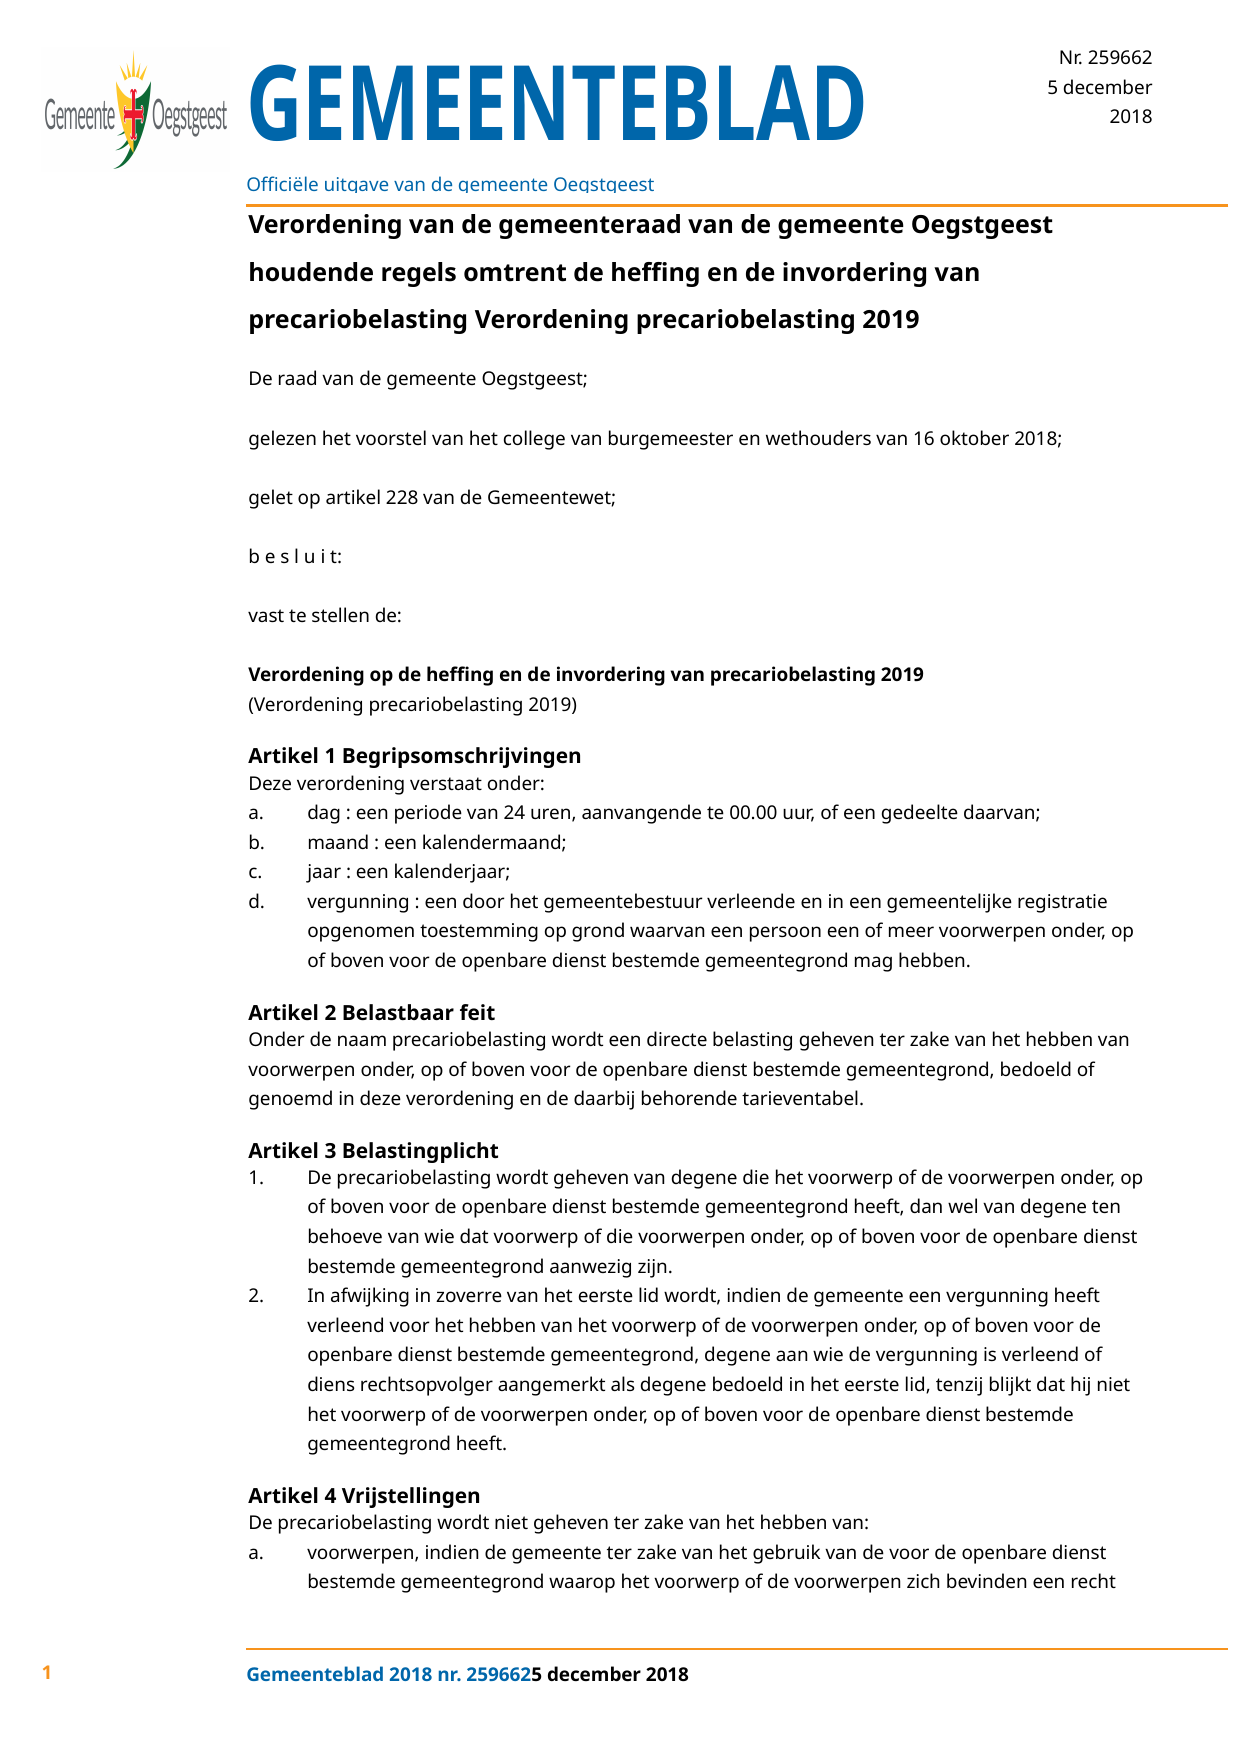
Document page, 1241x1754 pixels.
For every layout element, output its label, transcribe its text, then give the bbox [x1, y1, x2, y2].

text De raad van de gemeente Oegstgeest; [248, 366, 1152, 391]
list jaar : een kalenderjaar; [248, 858, 1152, 884]
text Artikel 1 Begripsomschrijvingen [248, 741, 1152, 770]
picture [41, 47, 231, 172]
list vergunning : een door het gemeentebestuur verleende en in een gemeentelijke registratie opgenomen toestemming op grond waarvan een persoon een of meer voorwerpen onder, op of boven voor de openbare dienst bestemde gemeentegrond mag hebben. [248, 888, 1152, 973]
text Onder de naam precariobelasting wordt een directe belasting geheven ter zake van het hebben van voorwerpen onder, op of boven voor de openbare dienst bestemde gemeentegrond, bedoeld of genoemd in deze verordening en de daarbij behorende tarieventabel. [248, 1026, 1152, 1111]
list dag : een periode van 24 uren, aanvangende te 00.00 uur, of een gedeelte daarvan; [248, 799, 1152, 825]
text Artikel 2 Belastbaar feit [248, 998, 1152, 1026]
text Artikel 3 Belastingplicht [248, 1136, 1152, 1164]
list In afwijking in zoverre van het eerste lid wordt, indien de gemeente een vergunning heeft verleend voor het hebben van het voorwerp of de voorwerpen onder, op of boven voor de openbare dienst bestemde gemeentegrond, degene aan wie de vergunning is verleend of diens rechtsopvolger aangemerkt als degene bedoeld in het eerste lid, tenzij blijkt dat hij niet het voorwerp of de voorwerpen onder, op of boven voor de openbare dienst bestemde gemeentegrond heeft. [248, 1282, 1152, 1456]
list De precariobelasting wordt geheven van degene die het voorwerp of de voorwerpen onder, op of boven voor de openbare dienst bestemde gemeentegrond heeft, dan wel van degene ten behoeve van wie dat voorwerp of die voorwerpen onder, op of boven voor de openbare dienst bestemde gemeentegrond aanwezig zijn. [248, 1164, 1152, 1279]
text (Verordening precariobelasting 2019) [248, 691, 1152, 717]
text gelezen het voorstel van het college van burgemeester en wethouders van 16 oktober 2018; [248, 425, 1152, 450]
text Deze verordening verstaat onder: [248, 770, 1152, 796]
text De precariobelasting wordt niet geheven ter zake van het hebben van: [248, 1509, 1152, 1535]
text b e s l u i t: [248, 543, 1152, 569]
list maand : een kalendermaand; [248, 829, 1152, 855]
text Verordening op de heffing en de invordering van precariobelasting 2019 [248, 661, 1152, 687]
text Verordening van de gemeenteraad van de gemeente Oegstgeest houdende regels omtrent de heffing en de invordering van precariobelasting Verordening precariobelasting 2019 [248, 207, 1152, 336]
text vast te stellen de: [248, 602, 1152, 628]
text Artikel 4 Vrijstellingen [248, 1481, 1152, 1509]
text gelet op artikel 228 van de Gemeentewet; [248, 484, 1152, 509]
list voorwerpen, indien de gemeente ter zake van het gebruik van de voor de openbare dienst bestemde gemeentegrond waarop het voorwerp of de voorwerpen zich bevinden een recht [248, 1539, 1152, 1594]
